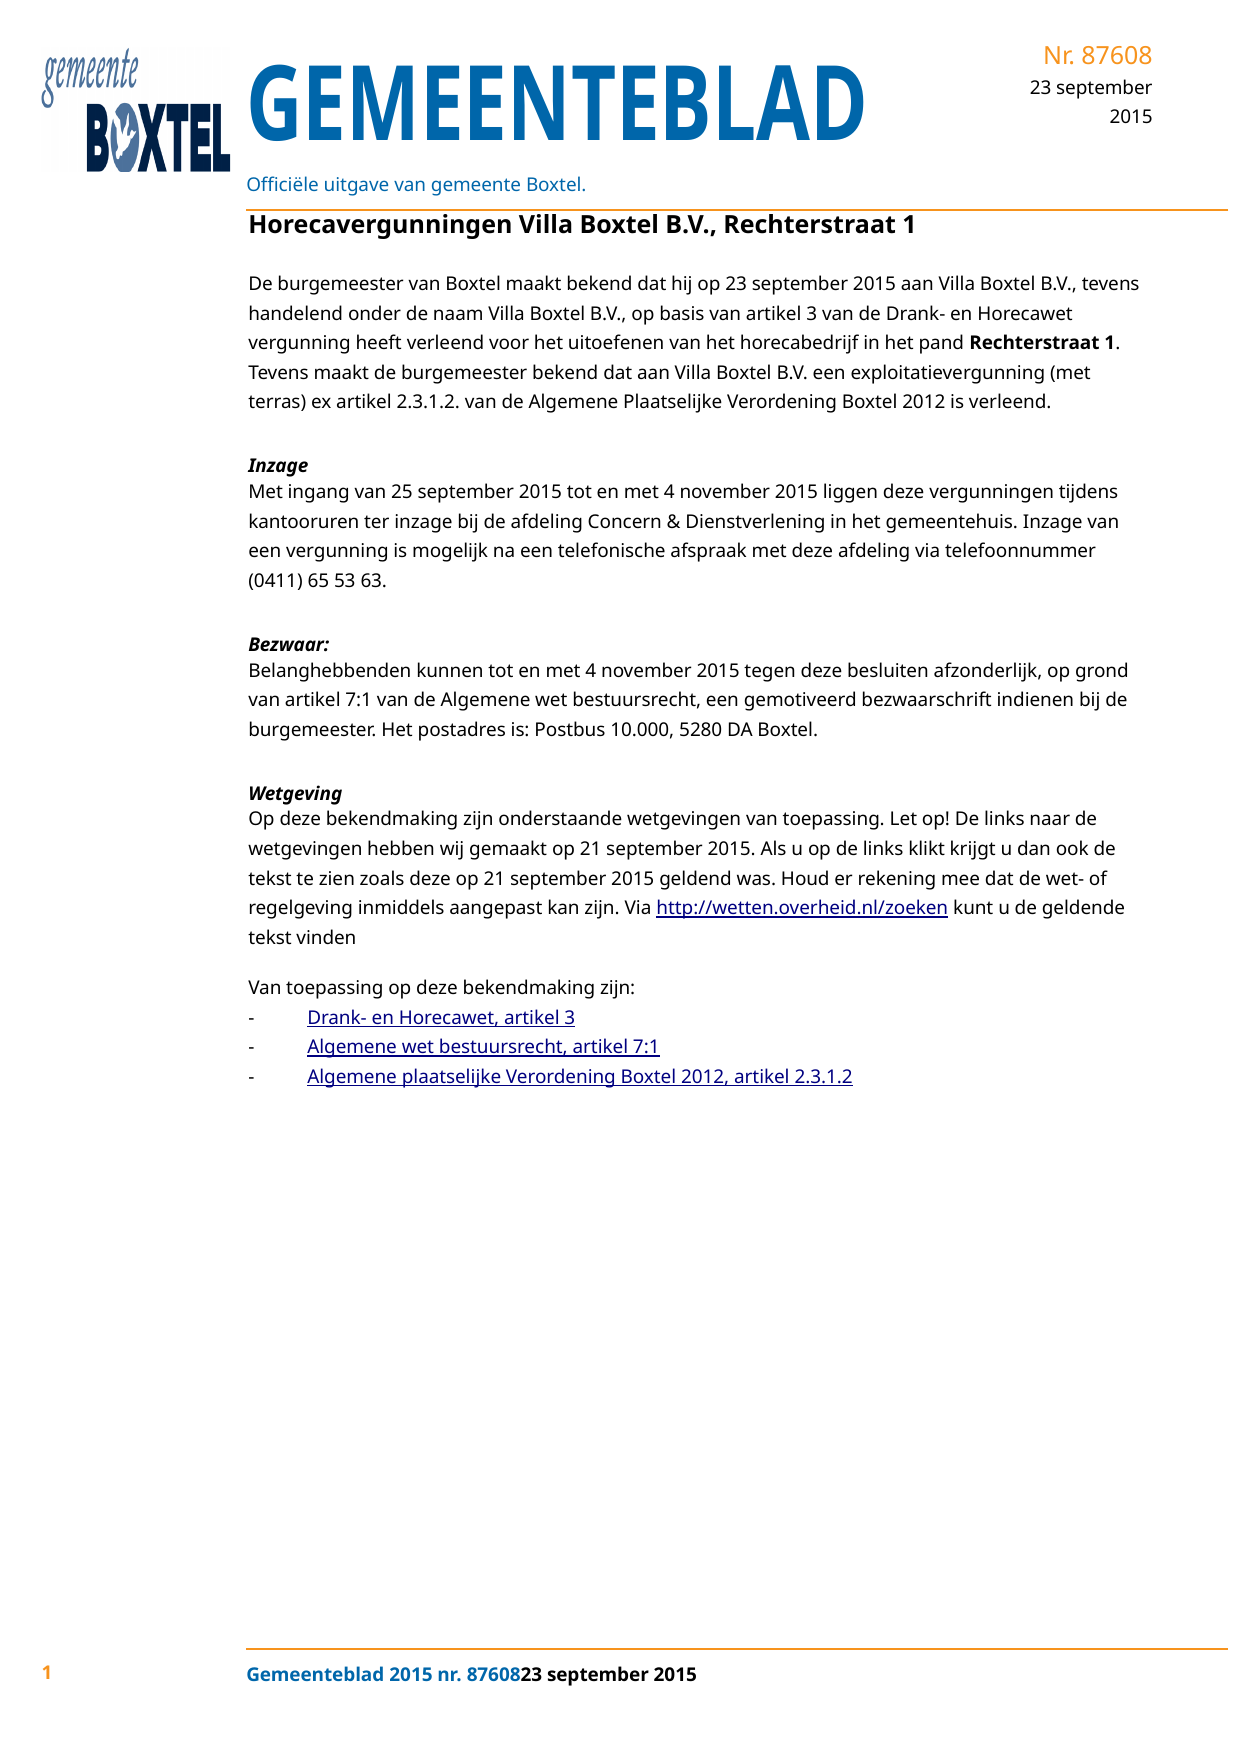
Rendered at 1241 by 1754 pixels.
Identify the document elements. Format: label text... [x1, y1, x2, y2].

picture [41, 47, 231, 172]
list Algemene plaatselijke Verordening Boxtel 2012, artikel 2.3.1.2 [248, 1063, 1152, 1089]
list Algemene wet bestuursrecht, artikel 7:1 [248, 1033, 1152, 1059]
text De burgemeester van Boxtel maakt bekend dat hij op 23 september 2015 aan Villa Boxtel B.V., tevens handelend onder de naam Villa Boxtel B.V., op basis van artikel 3 van de Drank- en Horecawet vergunning heeft verleend voor het uitoefenen van het horecabedrijf in het pand Rechterstraat 1. Tevens maakt de burgemeester bekend dat aan Villa Boxtel B.V. een exploitatievergunning (met terras) ex artikel 2.3.1.2. van de Algemene Plaatselijke Verordening Boxtel 2012 is verleend. [248, 270, 1152, 414]
text Van toepassing op deze bekendmaking zijn: [248, 974, 1152, 1000]
list Drank- en Horecawet, artikel 3 [248, 1004, 1152, 1030]
text Horecavergunningen Villa Boxtel B.V., Rechterstraat 1 [248, 211, 1152, 241]
text Op deze bekendmaking zijn onderstaande wetgevingen van toepassing. Let op! De links naar de wetgevingen hebben wij gemaakt op 21 september 2015. Als u op de links klikt krijgt u dan ook de tekst te zien zoals deze op 21 september 2015 geldend was. Houd er rekening mee dat de wet- of regelgeving inmiddels aangepast kan zijn. Via http://wetten.overheid.nl/zoeken kunt u de geldende tekst vinden [248, 806, 1152, 950]
text Met ingang van 25 september 2015 tot en met 4 november 2015 liggen deze vergunningen tijdens kantooruren ter inzage bij de afdeling Concern & Dienstverlening in het gemeentehuis. Inzage van een vergunning is mogelijk na een telefonische afspraak met deze afdeling via telefoonnummer (0411) 65 53 63. [248, 478, 1152, 593]
text Belanghebbenden kunnen tot en met 4 november 2015 tegen deze besluiten afzonderlijk, op grond van artikel 7:1 van de Algemene wet bestuursrecht, een gemotiveerd bezwaarschrift indienen bij de burgemeester. Het postadres is: Postbus 10.000, 5280 DA Boxtel. [248, 657, 1152, 742]
text Wetgeving [248, 780, 1152, 806]
text Bezwaar: [248, 631, 1152, 657]
text Inzage [248, 453, 1152, 478]
